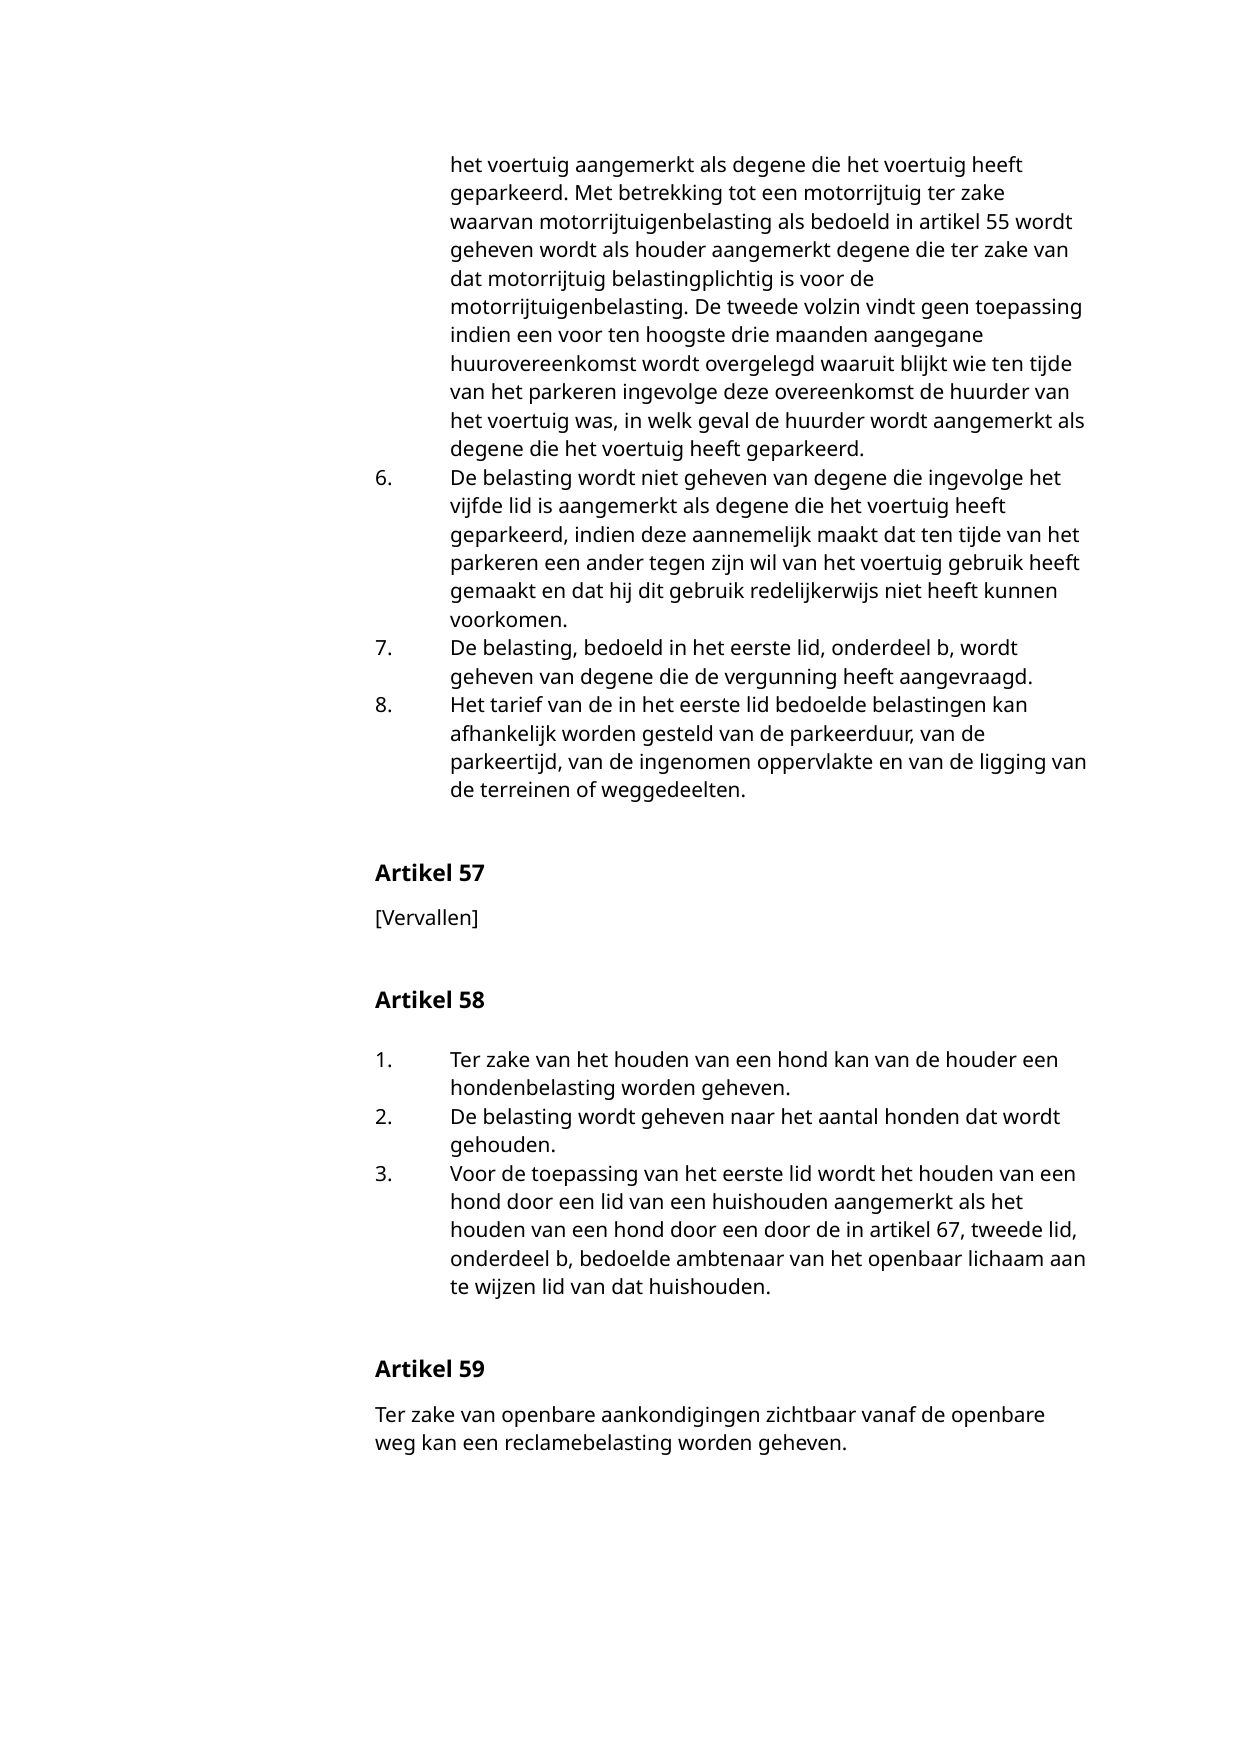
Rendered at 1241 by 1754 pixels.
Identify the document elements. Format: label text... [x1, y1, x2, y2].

text [Vervallen] [375, 903, 1090, 931]
list De belasting, bedoeld in het eerste lid, onderdeel b, wordt geheven van degene die de vergunning heeft aangevraagd. [375, 633, 1090, 690]
subtitle Artikel 57 [375, 857, 1090, 888]
subtitle Artikel 58 [375, 984, 1090, 1015]
list Voor de toepassing van het eerste lid wordt het houden van een hond door een lid van een huishouden aangemerkt als het houden van een hond door een door de in artikel 67, tweede lid, onderdeel b, bedoelde ambtenaar van het openbaar lichaam aan te wijzen lid van dat huishouden. [375, 1159, 1090, 1301]
subtitle Artikel 59 [375, 1353, 1090, 1385]
list Het tarief van de in het eerste lid bedoelde belastingen kan afhankelijk worden gesteld van de parkeerduur, van de parkeertijd, van de ingenomen oppervlakte en van de ligging van de terreinen of weggedeelten. [375, 690, 1090, 804]
text Ter zake van openbare aankondigingen zichtbaar vanaf de openbare weg kan een reclamebelasting worden geheven. [375, 1400, 1090, 1457]
list De belasting wordt geheven naar het aantal honden dat wordt gehouden. [375, 1102, 1090, 1159]
list De belasting wordt niet geheven van degene die ingevolge het vijfde lid is aangemerkt als degene die het voertuig heeft geparkeerd, indien deze aannemelijk maakt dat ten tijde van het parkeren een ander tegen zijn wil van het voertuig gebruik heeft gemaakt en dat hij dit gebruik redelijkerwijs niet heeft kunnen voorkomen. [375, 463, 1090, 633]
list Ter zake van het houden van een hond kan van de houder een hondenbelasting worden geheven. [375, 1045, 1090, 1102]
list het voertuig aangemerkt als degene die het voertuig heeft geparkeerd. Met betrekking tot een motorrijtuig ter zake waarvan motorrijtuigenbelasting als bedoeld in artikel 55 wordt geheven wordt als houder aangemerkt degene die ter zake van dat motorrijtuig belastingplichtig is voor de motorrijtuigenbelasting. De tweede volzin vindt geen toepassing indien een voor ten hoogste drie maanden aangegane huurovereenkomst wordt overgelegd waaruit blijkt wie ten tijde van het parkeren ingevolge deze overeenkomst de huurder van het voertuig was, in welk geval de huurder wordt aangemerkt als degene die het voertuig heeft geparkeerd. [375, 150, 1090, 463]
